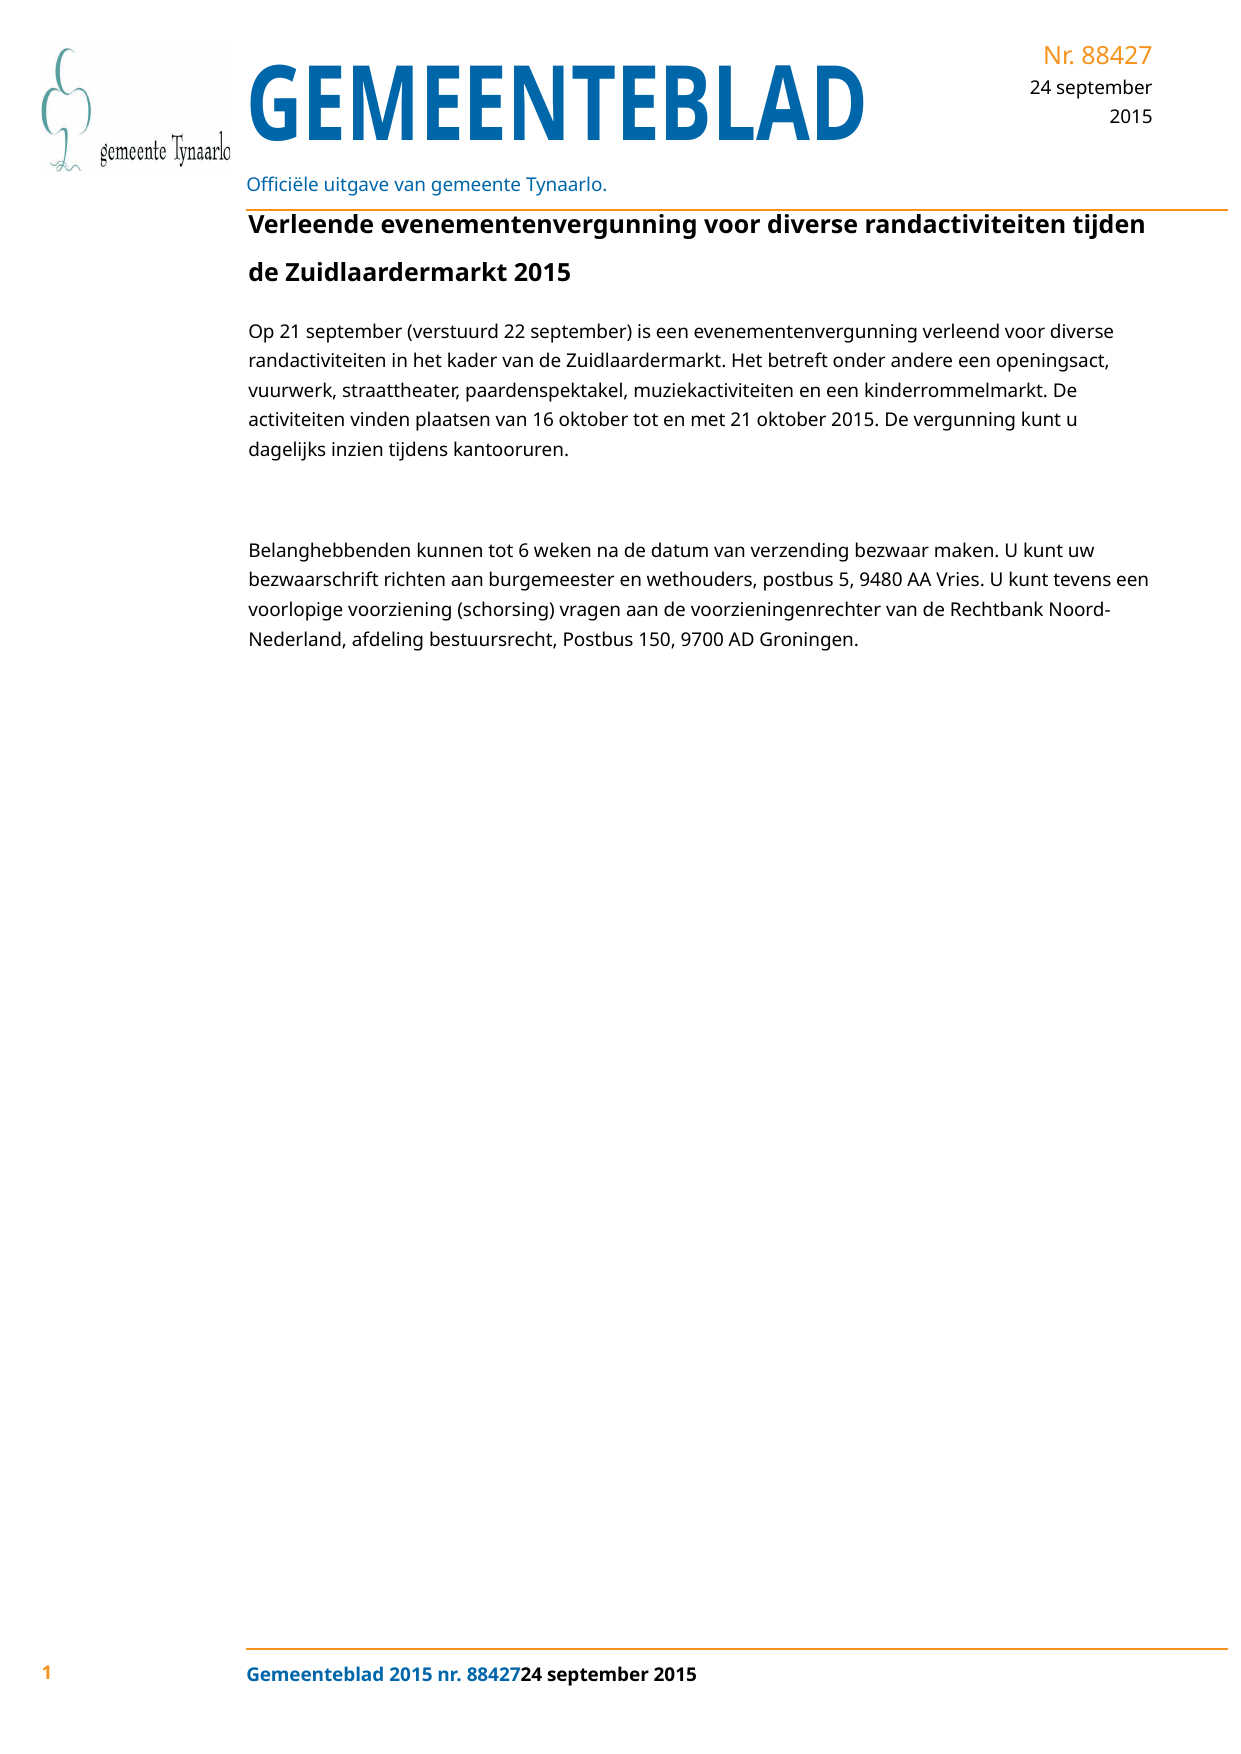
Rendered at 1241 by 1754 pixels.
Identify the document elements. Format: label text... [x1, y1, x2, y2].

picture [41, 47, 231, 172]
text Op 21 september (verstuurd 22 september) is een evenementenvergunning verleend voor diverse randactiviteiten in het kader van de Zuidlaardermarkt. Het betreft onder andere een openingsact, vuurwerk, straattheater, paardenspektakel, muziekactiviteiten en een kinderrommelmarkt. De activiteiten vinden plaatsen van 16 oktober tot en met 21 oktober 2015. De vergunning kunt u dagelijks inzien tijdens kantooruren. [248, 318, 1152, 462]
text Belanghebbenden kunnen tot 6 weken na de datum van verzending bezwaar maken. U kunt uw bezwaarschrift richten aan burgemeester en wethouders, postbus 5, 9480 AA Vries. U kunt tevens een voorlopige voorziening (schorsing) vragen aan de voorzieningenrechter van de Rechtbank Noord-Nederland, afdeling bestuursrecht, Postbus 150, 9700 AD Groningen. [248, 537, 1152, 652]
text Verleende evenementenvergunning voor diverse randactiviteiten tijden de Zuidlaardermarkt 2015 [248, 211, 1152, 288]
